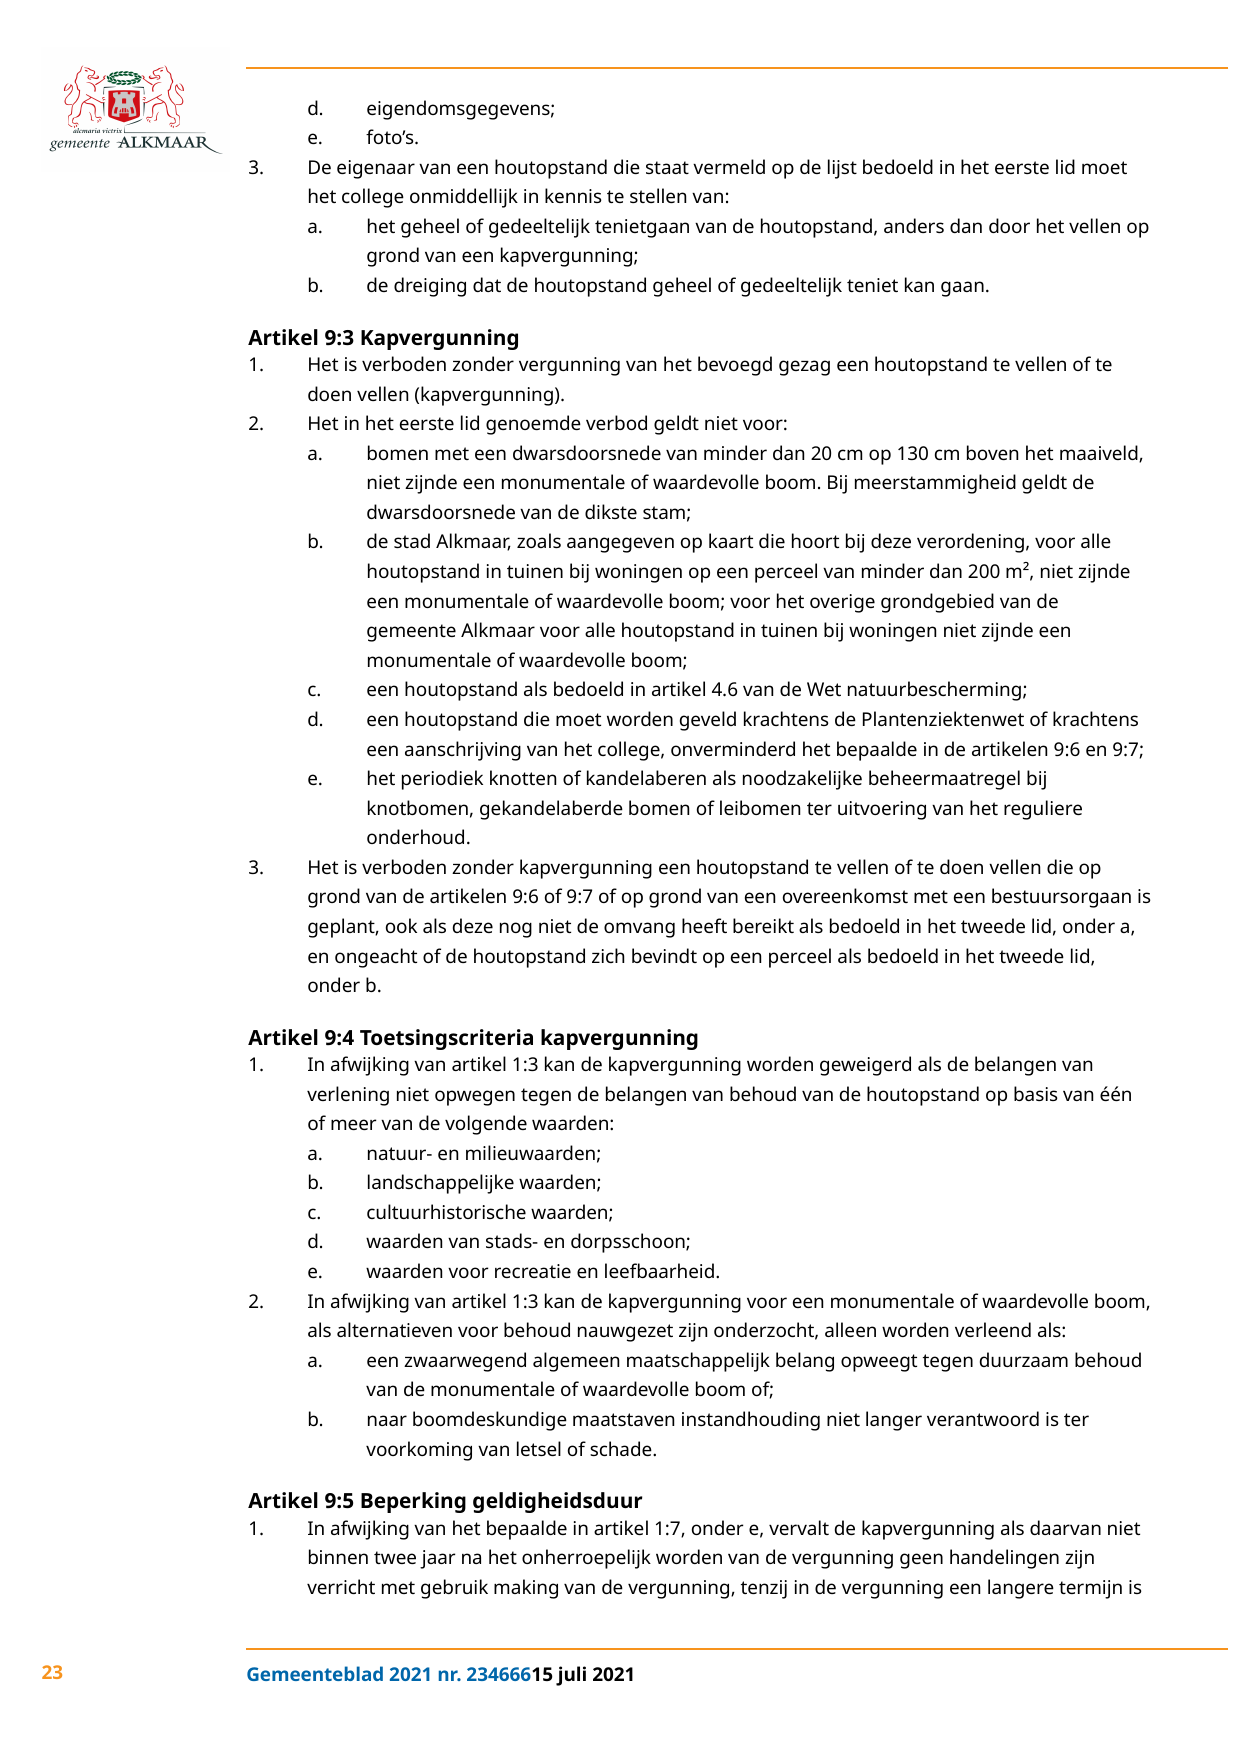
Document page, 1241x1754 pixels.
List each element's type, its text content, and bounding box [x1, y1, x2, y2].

list het periodiek knotten of kandelaberen als noodzakelijke beheermaatregel bij knotbomen, gekandelaberde bomen of leibomen ter uitvoering van het reguliere onderhoud. [307, 765, 1152, 850]
list eigendomsgegevens; [307, 95, 1152, 121]
text Artikel 9:4 Toetsingscriteria kapvergunning [248, 1023, 1152, 1051]
list Het in het eerste lid genoemde verbod geldt niet voor: [248, 410, 1152, 436]
list In afwijking van artikel 1:3 kan de kapvergunning voor een monumentale of waardevolle boom, als alternatieven voor behoud nauwgezet zijn onderzocht, alleen worden verleend als: [248, 1288, 1152, 1343]
list In afwijking van artikel 1:3 kan de kapvergunning worden geweigerd als de belangen van verlening niet opwegen tegen de belangen van behoud van de houtopstand op basis van één of meer van de volgende waarden: [248, 1051, 1152, 1136]
list een houtopstand die moet worden geveld krachtens de Plantenziektenwet of krachtens een aanschrijving van het college, onverminderd het bepaalde in de artikelen 9:6 en 9:7; [307, 706, 1152, 761]
list In afwijking van het bepaalde in artikel 1:7, onder e, vervalt de kapvergunning als daarvan niet binnen twee jaar na het onherroepelijk worden van de vergunning geen handelingen zijn verricht met gebruik making van de vergunning, tenzij in de vergunning een langere termijn is [248, 1515, 1152, 1599]
list het geheel of gedeeltelijk tenietgaan van de houtopstand, anders dan door het vellen op grond van een kapvergunning; [307, 213, 1152, 268]
list waarden voor recreatie en leefbaarheid. [307, 1258, 1152, 1284]
text Artikel 9:5 Beperking geldigheidsduur [248, 1486, 1152, 1515]
list de dreiging dat de houtopstand geheel of gedeeltelijk teniet kan gaan. [307, 272, 1152, 298]
list een zwaarwegend algemeen maatschappelijk belang opweegt tegen duurzaam behoud van de monumentale of waardevolle boom of; [307, 1347, 1152, 1402]
list de stad Alkmaar, zoals aangegeven op kaart die hoort bij deze verordening, voor alle houtopstand in tuinen bij woningen op een perceel van minder dan 200 m², niet zijnde een monumentale of waardevolle boom; voor het overige grondgebied van de gemeente Alkmaar voor alle houtopstand in tuinen bij woningen niet zijnde een monumentale of waardevolle boom; [307, 529, 1152, 673]
list waarden van stads- en dorpsschoon; [307, 1229, 1152, 1254]
list Het is verboden zonder vergunning van het bevoegd gezag een houtopstand te vellen of te doen vellen (kapvergunning). [248, 351, 1152, 406]
list een houtopstand als bedoeld in artikel 4.6 van de Wet natuurbescherming; [307, 677, 1152, 702]
list bomen met een dwarsdoorsnede van minder dan 20 cm op 130 cm boven het maaiveld, niet zijnde een monumentale of waardevolle boom. Bij meerstammigheid geldt de dwarsdoorsnede van de dikste stam; [307, 440, 1152, 525]
list landschappelijke waarden; [307, 1169, 1152, 1195]
text Artikel 9:3 Kapvergunning [248, 323, 1152, 351]
list foto’s. [307, 124, 1152, 150]
list Het is verboden zonder kapvergunning een houtopstand te vellen of te doen vellen die op grond van de artikelen 9:6 of 9:7 of op grond van een overeenkomst met een bestuursorgaan is geplant, ook als deze nog niet de omvang heeft bereikt als bedoeld in het tweede lid, onder a, en ongeacht of de houtopstand zich bevindt op een perceel als bedoeld in het tweede lid, onder b. [248, 854, 1152, 998]
picture [41, 47, 231, 172]
list cultuurhistorische waarden; [307, 1199, 1152, 1225]
list naar boomdeskundige maatstaven instandhouding niet langer verantwoord is ter voorkoming van letsel of schade. [307, 1406, 1152, 1462]
list De eigenaar van een houtopstand die staat vermeld op de lijst bedoeld in het eerste lid moet het college onmiddellijk in kennis te stellen van: [248, 154, 1152, 209]
list natuur- en milieuwaarden; [307, 1140, 1152, 1166]
